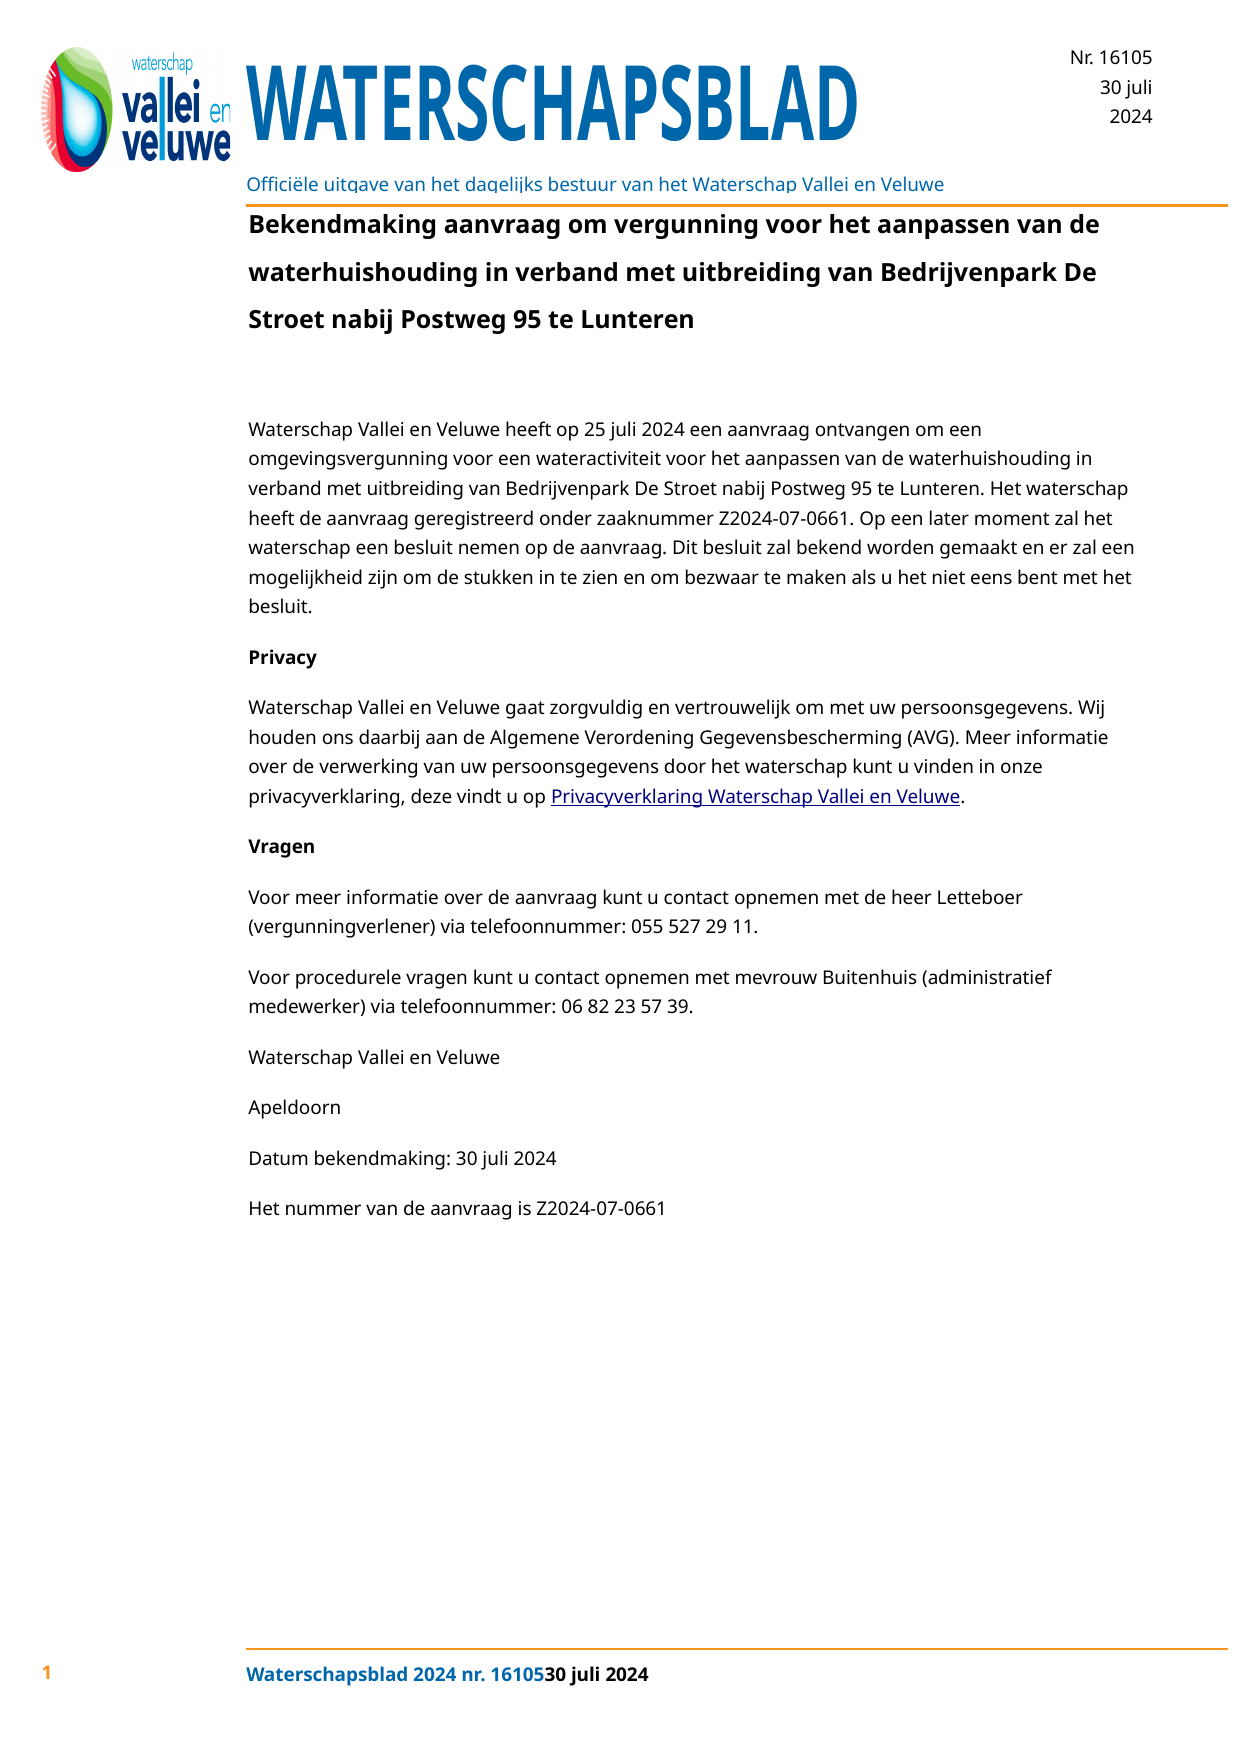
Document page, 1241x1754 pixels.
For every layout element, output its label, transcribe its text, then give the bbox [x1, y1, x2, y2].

text Bekendmaking aanvraag om vergunning voor het aanpassen van de waterhuishouding in verband met uitbreiding van Bedrijvenpark De Stroet nabij Postweg 95 te Lunteren [248, 207, 1152, 336]
text Vragen [248, 833, 1152, 859]
text Apeldoorn [248, 1094, 1152, 1120]
text Waterschap Vallei en Veluwe heeft op 25 juli 2024 een aanvraag ontvangen om een omgevingsvergunning voor een wateractiviteit voor het aanpassen van de waterhuishouding in verband met uitbreiding van Bedrijvenpark De Stroet nabij Postweg 95 te Lunteren. Het waterschap heeft de aanvraag geregistreerd onder zaaknummer Z2024-07-0661. Op een later moment zal het waterschap een besluit nemen op de aanvraag. Dit besluit zal bekend worden gemaakt en er zal een mogelijkheid zijn om de stukken in te zien en om bezwaar te maken als u het niet eens bent met het besluit. [248, 416, 1152, 619]
text Privacy [248, 644, 1152, 669]
picture [41, 47, 231, 172]
text Waterschap Vallei en Veluwe [248, 1044, 1152, 1069]
text Het nummer van de aanvraag is Z2024-07-0661 [248, 1195, 1152, 1221]
text Voor procedurele vragen kunt u contact opnemen met mevrouw Buitenhuis (administratief medewerker) via telefoonnummer: 06 82 23 57 39. [248, 964, 1152, 1019]
text Voor meer informatie over de aanvraag kunt u contact opnemen met de heer Letteboer (vergunningverlener) via telefoonnummer: 055 527 29 11. [248, 884, 1152, 939]
text Datum bekendmaking: 30 juli 2024 [248, 1145, 1152, 1170]
text Waterschap Vallei en Veluwe gaat zorgvuldig en vertrouwelijk om met uw persoonsgegevens. Wij houden ons daarbij aan de Algemene Verordening Gegevensbescherming (AVG). Meer informatie over de verwerking van uw persoonsgegevens door het waterschap kunt u vinden in onze privacyverklaring, deze vindt u op Privacyverklaring Waterschap Vallei en Veluwe. [248, 694, 1152, 809]
